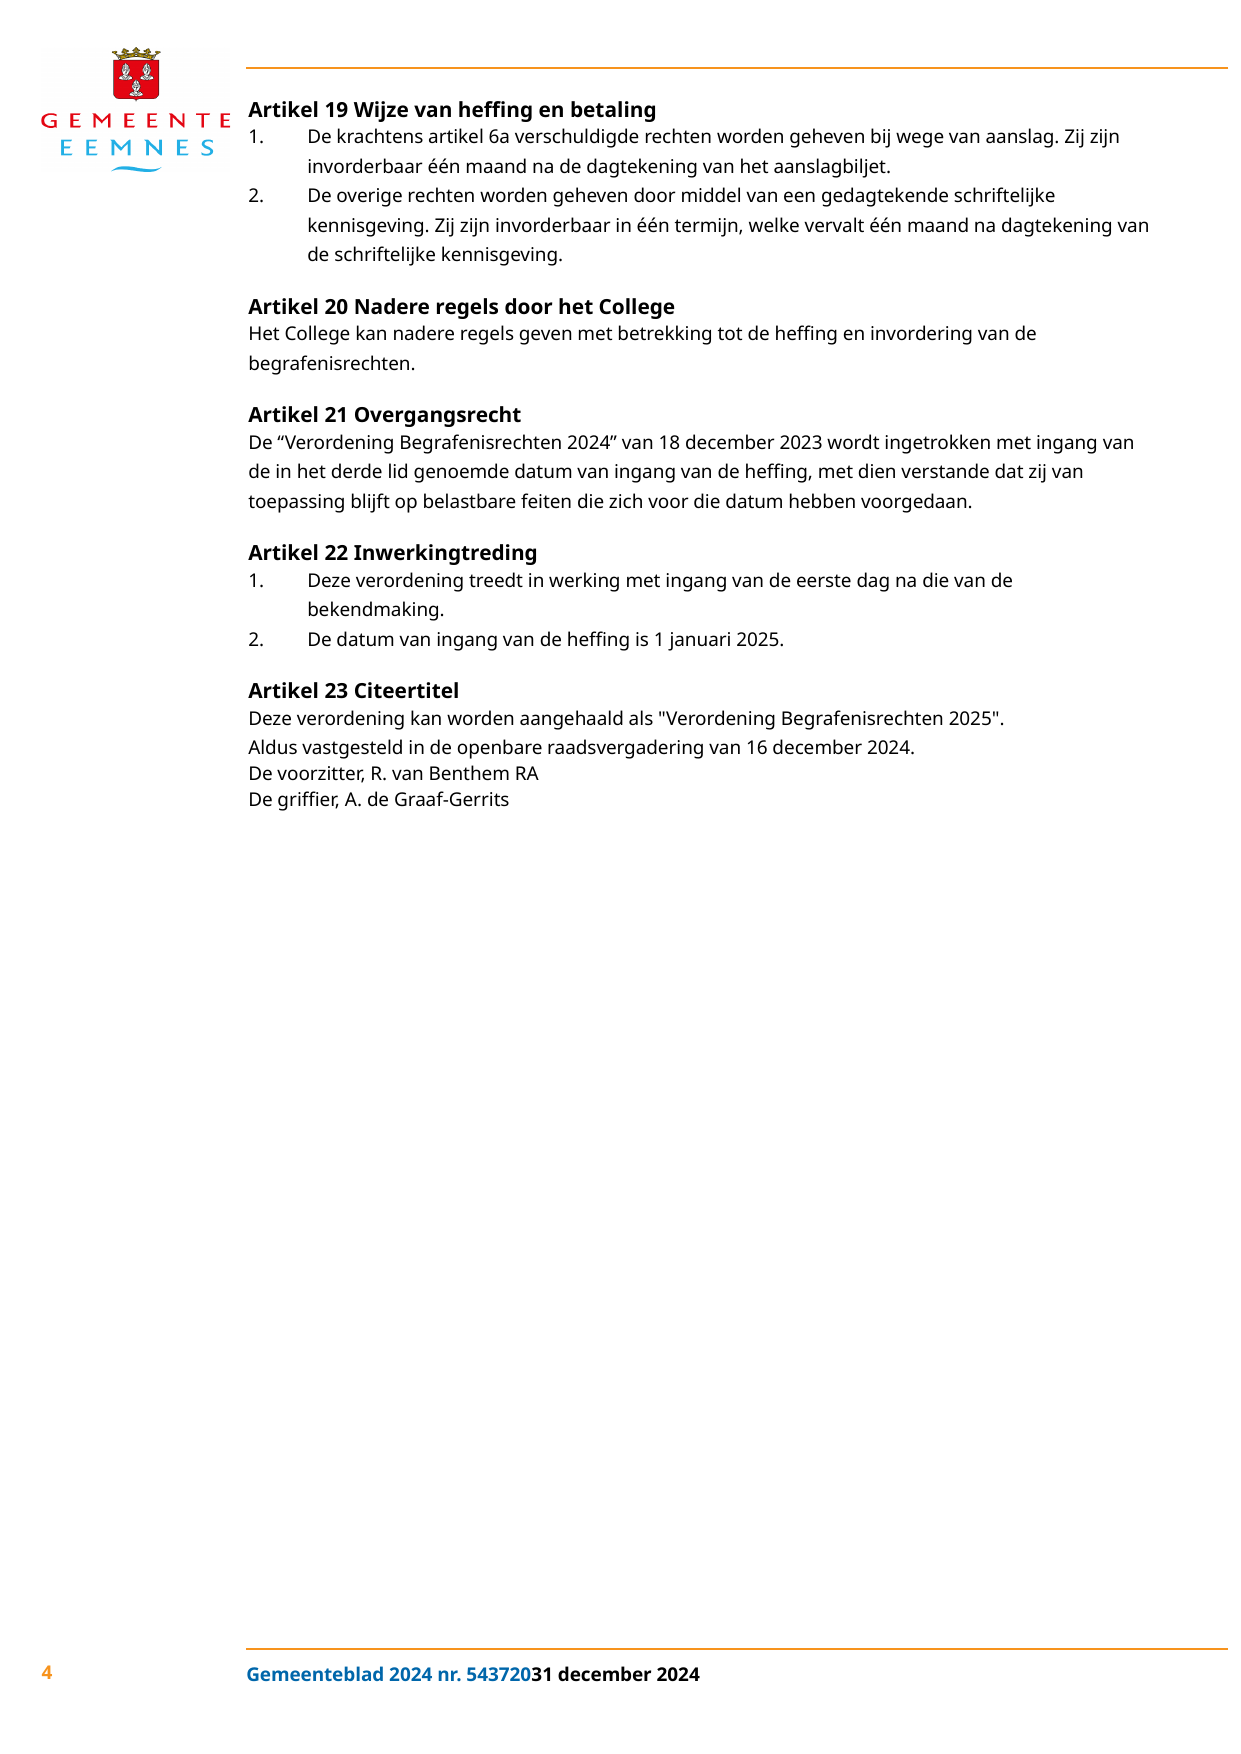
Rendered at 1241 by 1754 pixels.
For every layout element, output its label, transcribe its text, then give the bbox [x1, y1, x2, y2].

list De overige rechten worden geheven door middel van een gedagtekende schriftelijke kennisgeving. Zij zijn invorderbaar in één termijn, welke vervalt één maand na dagtekening van de schriftelijke kennisgeving. [248, 182, 1152, 267]
text Deze verordening kan worden aangehaald als "Verordening Begrafenisrechten 2025". [248, 705, 1152, 731]
list Deze verordening treedt in werking met ingang van de eerste dag na die van de bekendmaking. [248, 567, 1152, 622]
text Artikel 20 Nadere regels door het College [248, 292, 1152, 320]
list De datum van ingang van de heffing is 1 januari 2025. [248, 626, 1152, 652]
text De voorzitter, R. van Benthem RA [248, 760, 1152, 786]
text De griffier, A. de Graaf-Gerrits [248, 786, 1152, 812]
text Artikel 19 Wijze van heffing en betaling [248, 95, 1152, 123]
text Het College kan nadere regels geven met betrekking tot de heffing en invordering van de begrafenisrechten. [248, 320, 1152, 376]
picture [41, 47, 231, 172]
list De krachtens artikel 6a verschuldigde rechten worden geheven bij wege van aanslag. Zij zijn invorderbaar één maand na de dagtekening van het aanslagbiljet. [248, 123, 1152, 178]
text Artikel 23 Citeertitel [248, 676, 1152, 705]
text De “Verordening Begrafenisrechten 2024” van 18 december 2023 wordt ingetrokken met ingang van de in het derde lid genoemde datum van ingang van de heffing, met dien verstande dat zij van toepassing blijft op belastbare feiten die zich voor die datum hebben voorgedaan. [248, 429, 1152, 514]
text Artikel 22 Inwerkingtreding [248, 538, 1152, 567]
text Aldus vastgesteld in de openbare raadsvergadering van 16 december 2024. [248, 734, 1152, 760]
text Artikel 21 Overgangsrecht [248, 400, 1152, 429]
